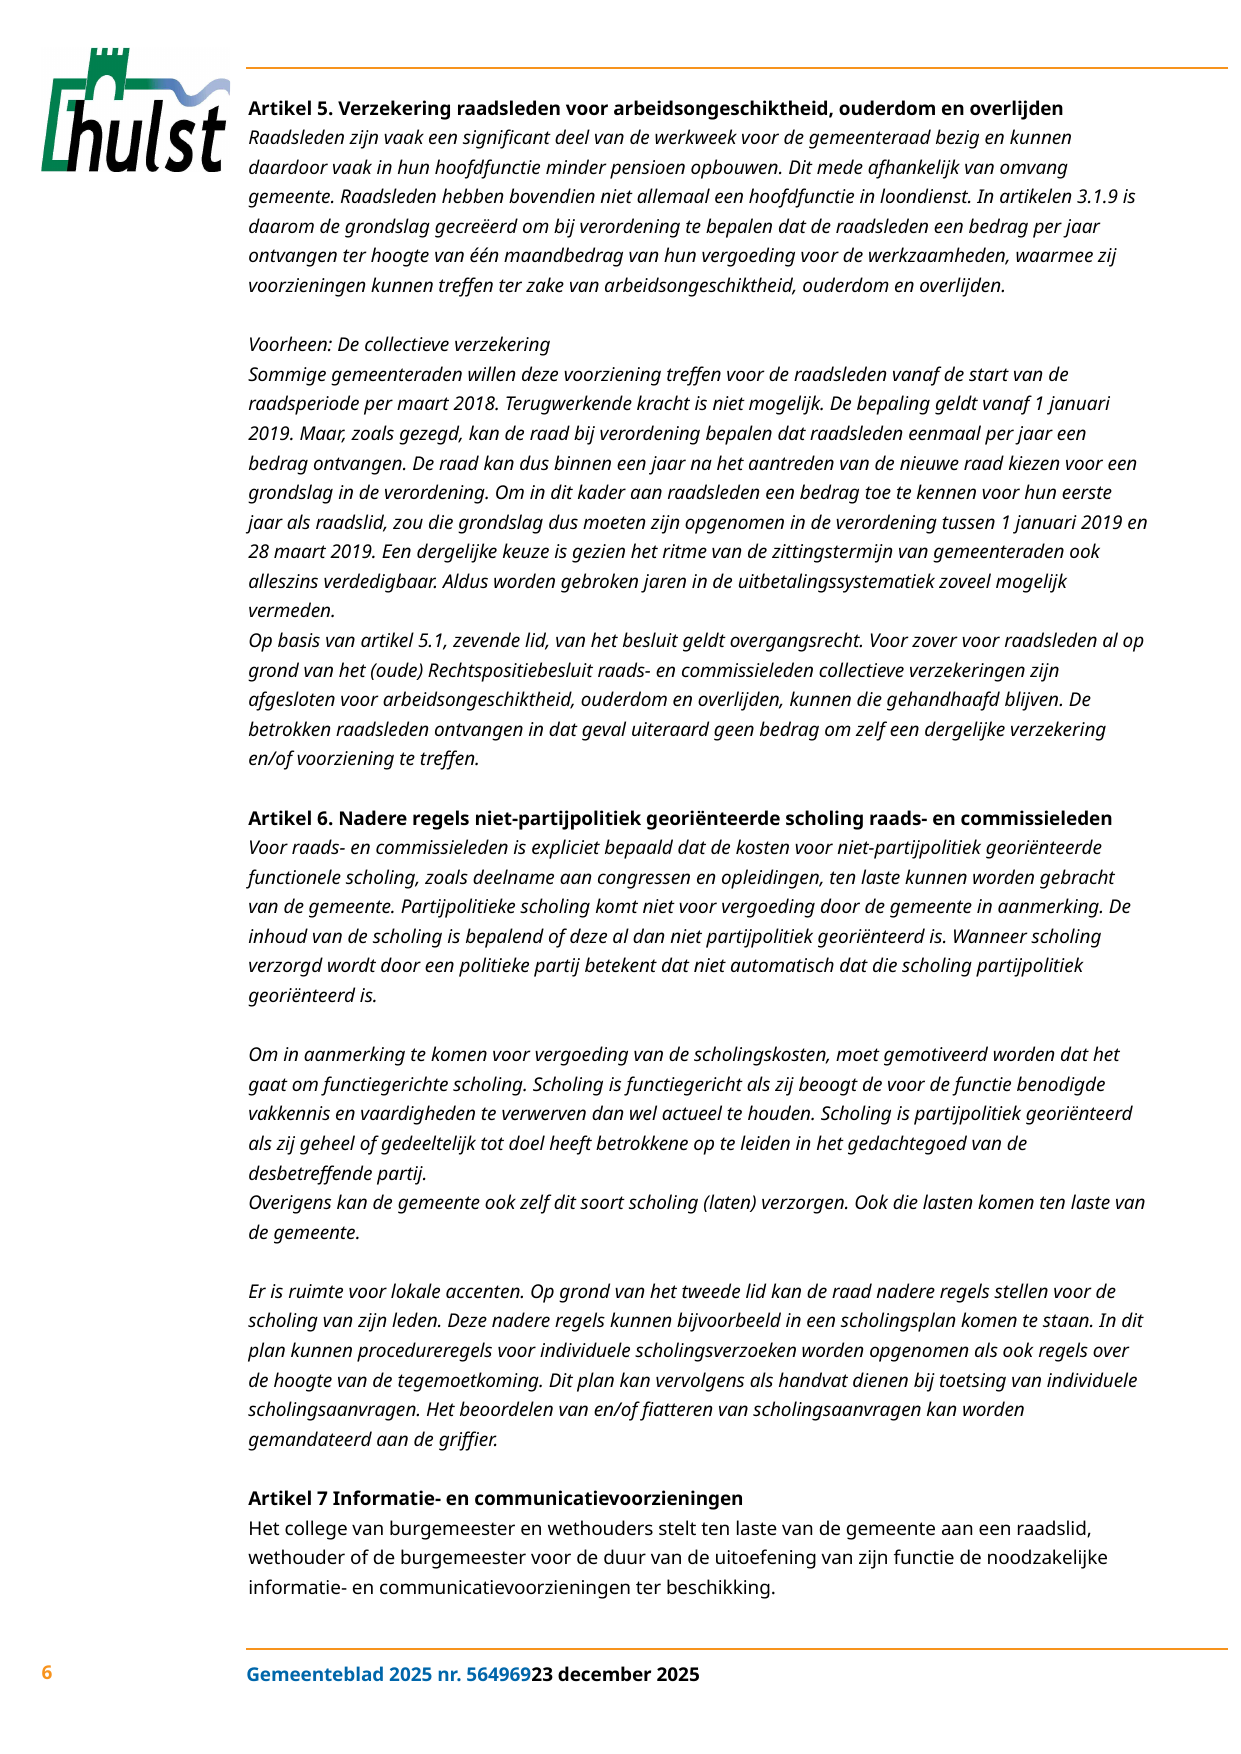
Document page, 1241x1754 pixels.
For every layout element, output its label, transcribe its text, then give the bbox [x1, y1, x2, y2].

text Sommige gemeenteraden willen deze voorziening treffen voor de raadsleden vanaf de start van de raadsperiode per maart 2018. Terugwerkende kracht is niet mogelijk. De bepaling geldt vanaf 1 januari 2019. Maar, zoals gezegd, kan de raad bij verordening bepalen dat raadsleden eenmaal per jaar een bedrag ontvangen. De raad kan dus binnen een jaar na het aantreden van de nieuwe raad kiezen voor een grondslag in de verordening. Om in dit kader aan raadsleden een bedrag toe te kennen voor hun eerste jaar als raadslid, zou die grondslag dus moeten zijn opgenomen in de verordening tussen 1 januari 2019 en 28 maart 2019. Een dergelijke keuze is gezien het ritme van de zittingstermijn van gemeenteraden ook alleszins verdedigbaar. Aldus worden gebroken jaren in de uitbetalingssystematiek zoveel mogelijk vermeden. [248, 361, 1152, 623]
text Overigens kan de gemeente ook zelf dit soort scholing (laten) verzorgen. Ook die lasten komen ten laste van de gemeente. [248, 1189, 1152, 1245]
text Het college van burgemeester en wethouders stelt ten laste van de gemeente aan een raadslid, wethouder of de burgemeester voor de duur van de uitoefening van zijn functie de noodzakelijke informatie- en communicatievoorzieningen ter beschikking. [248, 1515, 1152, 1600]
picture [41, 47, 231, 172]
text Raadsleden zijn vaak een significant deel van de werkweek voor de gemeenteraad bezig en kunnen daardoor vaak in hun hoofdfunctie minder pensioen opbouwen. Dit mede afhankelijk van omvang gemeente. Raadsleden hebben bovendien niet allemaal een hoofdfunctie in loondienst. In artikelen 3.1.9 is daarom de grondslag gecreëerd om bij verordening te bepalen dat de raadsleden een bedrag per jaar ontvangen ter hoogte van één maandbedrag van hun vergoeding voor de werkzaamheden, waarmee zij voorzieningen kunnen treffen ter zake van arbeidsongeschiktheid, ouderdom en overlijden. [248, 124, 1152, 298]
text Artikel 5. Verzekering raadsleden voor arbeidsongeschiktheid, ouderdom en overlijden [248, 95, 1152, 121]
text Om in aanmerking te komen voor vergoeding van de scholingskosten, moet gemotiveerd worden dat het gaat om functiegerichte scholing. Scholing is functiegericht als zij beoogt de voor de functie benodigde vakkennis en vaardigheden te verwerven dan wel actueel te houden. Scholing is partijpolitiek georiënteerd als zij geheel of gedeeltelijk tot doel heeft betrokkene op te leiden in het gedachtegoed van de desbetreffende partij. [248, 1041, 1152, 1186]
text Er is ruimte voor lokale accenten. Op grond van het tweede lid kan de raad nadere regels stellen voor de scholing van zijn leden. Deze nadere regels kunnen bijvoorbeeld in een scholingsplan komen te staan. In dit plan kunnen procedureregels voor individuele scholingsverzoeken worden opgenomen als ook regels over de hoogte van de tegemoetkoming. Dit plan kan vervolgens als handvat dienen bij toetsing van individuele scholingsaanvragen. Het beoordelen van en/of fiatteren van scholingsaanvragen kan worden gemandateerd aan de griffier. [248, 1278, 1152, 1452]
text Artikel 7 Informatie- en communicatievoorzieningen [248, 1485, 1152, 1511]
text Voor raads- en commissieleden is expliciet bepaald dat de kosten voor niet-partijpolitiek georiënteerde functionele scholing, zoals deelname aan congressen en opleidingen, ten laste kunnen worden gebracht van de gemeente. Partijpolitieke scholing komt niet voor vergoeding door de gemeente in aanmerking. De inhoud van de scholing is bepalend of deze al dan niet partijpolitiek georiënteerd is. Wanneer scholing verzorgd wordt door een politieke partij betekent dat niet automatisch dat die scholing partijpolitiek georiënteerd is. [248, 834, 1152, 1008]
text Artikel 6. Nadere regels niet-partijpolitiek georiënteerde scholing raads- en commissieleden [248, 805, 1152, 831]
text Voorheen: De collectieve verzekering [248, 331, 1152, 357]
text Op basis van artikel 5.1, zevende lid, van het besluit geldt overgangsrecht. Voor zover voor raadsleden al op grond van het (oude) Rechtspositiebesluit raads- en commissieleden collectieve verzekeringen zijn afgesloten voor arbeidsongeschiktheid, ouderdom en overlijden, kunnen die gehandhaafd blijven. De betrokken raadsleden ontvangen in dat geval uiteraard geen bedrag om zelf een dergelijke verzekering en/of voorziening te treffen. [248, 627, 1152, 771]
